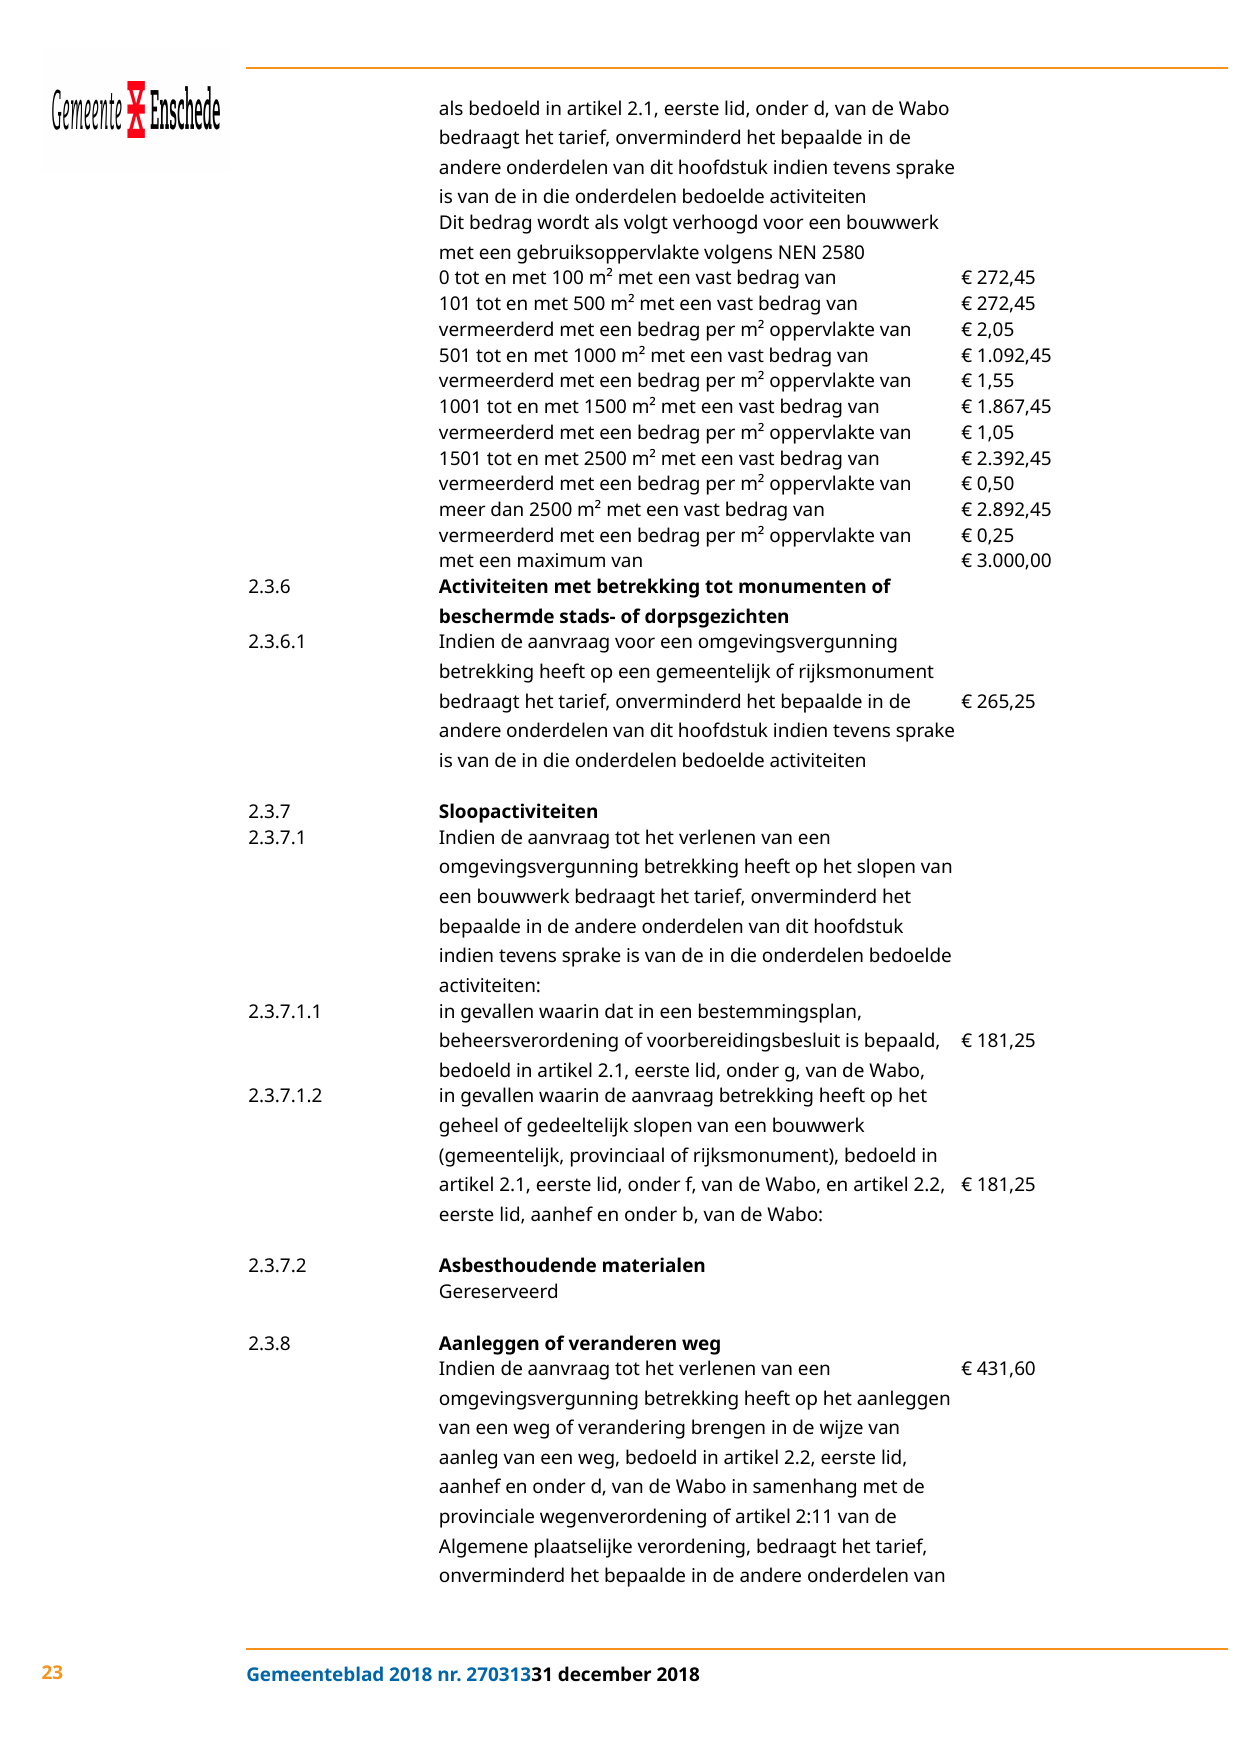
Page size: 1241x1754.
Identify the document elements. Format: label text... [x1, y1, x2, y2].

table_cell 0 tot en met 100 m² met een vast bedrag van [439, 265, 961, 290]
table_cell 501 tot en met 1000 m² met een vast bedrag van [439, 342, 961, 367]
table_cell Gereserveerd [439, 1278, 961, 1304]
table_cell € 265,25 [961, 629, 1152, 773]
table_cell [248, 1304, 439, 1330]
table_cell [248, 1278, 439, 1304]
table_cell [961, 1330, 1152, 1355]
table_cell € 2.892,45 [961, 496, 1152, 522]
table_cell [248, 548, 439, 573]
table_cell 2.3.7.1 [248, 824, 439, 998]
table_cell € 2,05 [961, 316, 1152, 342]
table_cell [961, 773, 1152, 798]
table_cell € 1.867,45 [961, 393, 1152, 419]
table_cell € 3.000,00 [961, 548, 1152, 573]
table_cell [961, 799, 1152, 824]
table_cell [248, 522, 439, 548]
table_cell Asbesthoudende materialen [439, 1253, 961, 1278]
table_cell vermeerderd met een bedrag per m² oppervlakte van [439, 419, 961, 445]
table_cell Dit bedrag wordt als volgt verhoogd voor een bouwwerk met een gebruiksoppervlakte volgens NEN 2580 [439, 209, 961, 264]
table_cell 2.3.7.1.1 [248, 998, 439, 1083]
table_cell Aanleggen of veranderen weg [439, 1330, 961, 1355]
table_cell [248, 209, 439, 264]
table_cell € 0,50 [961, 470, 1152, 496]
table_cell € 272,45 [961, 290, 1152, 316]
table_cell € 431,60 [961, 1355, 1152, 1588]
table_cell [248, 368, 439, 393]
table_cell [961, 1253, 1152, 1278]
table_cell [248, 496, 439, 522]
table_cell € 181,25 [961, 998, 1152, 1083]
table_cell Indien de aanvraag tot het verlenen van een omgevingsvergunning betrekking heeft op het slopen van een bouwwerk bedraagt het tarief, onverminderd het bepaalde in de andere onderdelen van dit hoofdstuk indien tevens sprake is van de in die onderdelen bedoelde activiteiten: [439, 824, 961, 998]
table_cell [248, 393, 439, 419]
table_cell [961, 209, 1152, 264]
table_cell [248, 290, 439, 316]
table_cell als bedoeld in artikel 2.1, eerste lid, onder d, van de Wabo bedraagt het tarief, onverminderd het bepaalde in de andere onderdelen van dit hoofdstuk indien tevens sprake is van de in die onderdelen bedoelde activiteiten [439, 95, 961, 209]
table_cell [248, 342, 439, 367]
table_cell in gevallen waarin de aanvraag betrekking heeft op het geheel of gedeeltelijk slopen van een bouwwerk (gemeentelijk, provinciaal of rijksmonument), bedoeld in artikel 2.1, eerste lid, onder f, van de Wabo, en artikel 2.2, eerste lid, aanhef en onder b, van de Wabo: [439, 1083, 961, 1227]
table_cell € 2.392,45 [961, 445, 1152, 470]
picture [41, 47, 231, 172]
table_cell [248, 95, 439, 209]
table_cell [961, 1227, 1152, 1252]
table_cell 2.3.8 [248, 1330, 439, 1355]
table_cell € 1,05 [961, 419, 1152, 445]
table_cell 2.3.6.1 [248, 629, 439, 773]
table_cell [248, 316, 439, 342]
table_cell [248, 470, 439, 496]
table_cell [961, 573, 1152, 629]
table_cell € 1.092,45 [961, 342, 1152, 367]
table_cell [439, 1227, 961, 1252]
table_cell [961, 1278, 1152, 1304]
table_cell [439, 773, 961, 798]
table_cell 2.3.7 [248, 799, 439, 824]
table_cell [248, 419, 439, 445]
table_cell [961, 824, 1152, 998]
table_cell [961, 95, 1152, 209]
table_cell vermeerderd met een bedrag per m² oppervlakte van [439, 368, 961, 393]
table_cell vermeerderd met een bedrag per m² oppervlakte van [439, 316, 961, 342]
table_cell 2.3.6 [248, 573, 439, 629]
table_cell [248, 1227, 439, 1252]
table_cell in gevallen waarin dat in een bestemmingsplan, beheersverordening of voorbereidingsbesluit is bepaald, bedoeld in artikel 2.1, eerste lid, onder g, van de Wabo, [439, 998, 961, 1083]
table_cell € 1,55 [961, 368, 1152, 393]
table_cell [248, 445, 439, 470]
table_cell meer dan 2500 m² met een vast bedrag van [439, 496, 961, 522]
table_cell Indien de aanvraag tot het verlenen van een omgevingsvergunning betrekking heeft op het aanleggen van een weg of verandering brengen in de wijze van aanleg van een weg, bedoeld in artikel 2.2, eerste lid, aanhef en onder d, van de Wabo in samenhang met de provinciale wegenverordening of artikel 2:11 van de Algemene plaatselijke verordening, bedraagt het tarief, onverminderd het bepaalde in de andere onderdelen van [439, 1355, 961, 1588]
table_cell 1001 tot en met 1500 m² met een vast bedrag van [439, 393, 961, 419]
table_cell € 181,25 [961, 1083, 1152, 1227]
table_cell [439, 1304, 961, 1330]
table_cell € 0,25 [961, 522, 1152, 548]
table_cell Indien de aanvraag voor een omgevingsvergunning betrekking heeft op een gemeentelijk of rijksmonument bedraagt het tarief, onverminderd het bepaalde in de andere onderdelen van dit hoofdstuk indien tevens sprake is van de in die onderdelen bedoelde activiteiten [439, 629, 961, 773]
table_cell vermeerderd met een bedrag per m² oppervlakte van [439, 470, 961, 496]
table_cell vermeerderd met een bedrag per m² oppervlakte van [439, 522, 961, 548]
table_cell met een maximum van [439, 548, 961, 573]
table_cell [248, 1355, 439, 1588]
table_cell Sloopactiviteiten [439, 799, 961, 824]
table_cell € 272,45 [961, 265, 1152, 290]
table_cell [248, 265, 439, 290]
table_cell [961, 1304, 1152, 1330]
table_cell 2.3.7.1.2 [248, 1083, 439, 1227]
table_cell 101 tot en met 500 m² met een vast bedrag van [439, 290, 961, 316]
table_cell 1501 tot en met 2500 m² met een vast bedrag van [439, 445, 961, 470]
table_cell Activiteiten met betrekking tot monumenten of beschermde stads- of dorpsgezichten [439, 573, 961, 629]
table_cell 2.3.7.2 [248, 1253, 439, 1278]
table_cell [248, 773, 439, 798]
